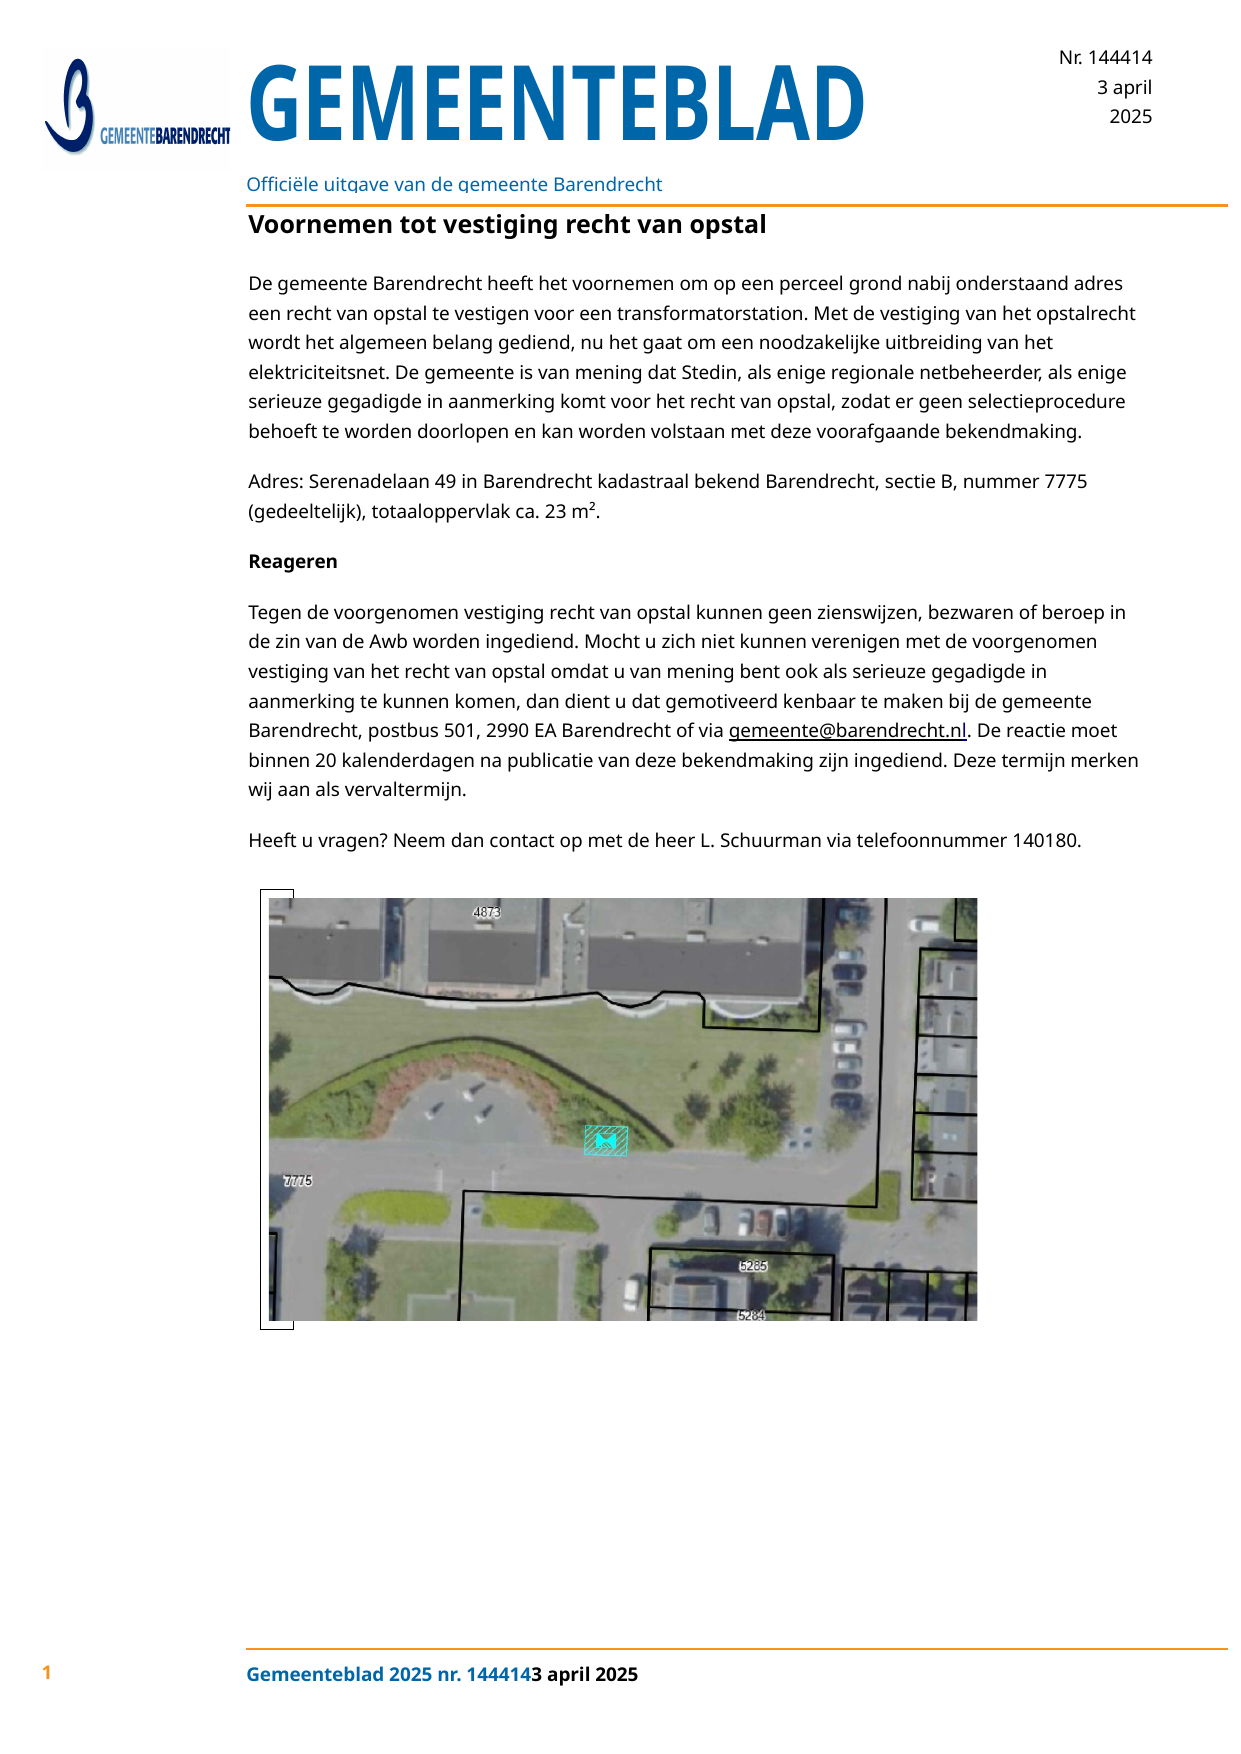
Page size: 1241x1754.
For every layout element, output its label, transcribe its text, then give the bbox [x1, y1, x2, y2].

text Heeft u vragen? Neem dan contact op met de heer L. Schuurman via telefoonnummer 140180. [248, 827, 1152, 853]
text Adres: Serenadelaan 49 in Barendrecht kadastraal bekend Barendrecht, sectie B, nummer 7775 (gedeeltelijk), totaaloppervlak ca. 23 m². [248, 469, 1152, 524]
text Voornemen tot vestiging recht van opstal [248, 207, 1152, 241]
picture [268, 898, 978, 1321]
picture [41, 47, 231, 172]
text De gemeente Barendrecht heeft het voornemen om op een perceel grond nabij onderstaand adres een recht van opstal te vestigen voor een transformatorstation. Met de vestiging van het opstalrecht wordt het algemeen belang gediend, nu het gaat om een noodzakelijke uitbreiding van het elektriciteitsnet. De gemeente is van mening dat Stedin, als enige regionale netbeheerder, als enige serieuze gegadigde in aanmerking komt voor het recht van opstal, zodat er geen selectieprocedure behoeft te worden doorlopen en kan worden volstaan met deze voorafgaande bekendmaking. [248, 270, 1152, 444]
text Tegen de voorgenomen vestiging recht van opstal kunnen geen zienswijzen, bezwaren of beroep in de zin van de Awb worden ingediend. Mocht u zich niet kunnen verenigen met de voorgenomen vestiging van het recht van opstal omdat u van mening bent ook als serieuze gegadigde in aanmerking te kunnen komen, dan dient u dat gemotiveerd kenbaar te maken bij de gemeente Barendrecht, postbus 501, 2990 EA Barendrecht of via gemeente@barendrecht.nl. De reactie moet binnen 20 kalenderdagen na publicatie van deze bekendmaking zijn ingediend. Deze termijn merken wij aan als vervaltermijn. [248, 599, 1152, 802]
text Reageren [248, 549, 1152, 574]
